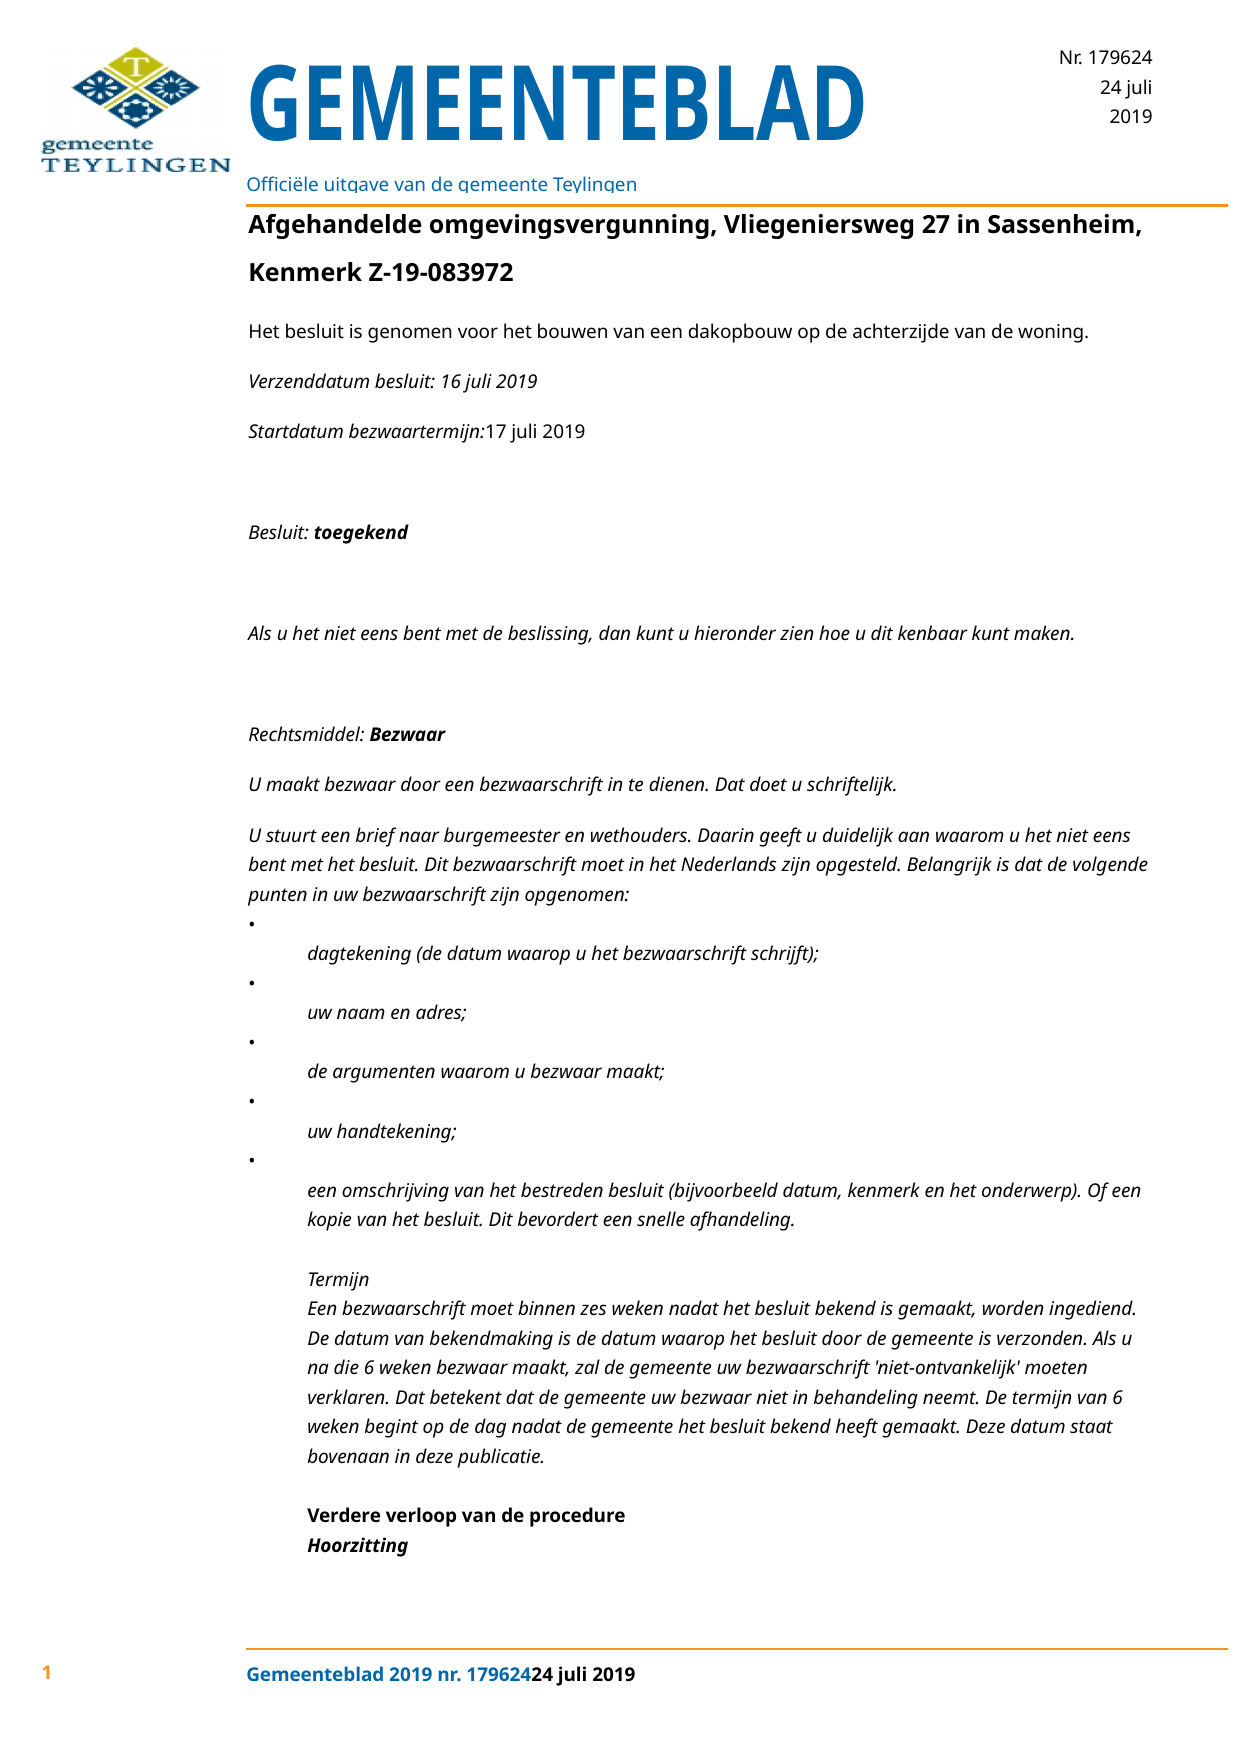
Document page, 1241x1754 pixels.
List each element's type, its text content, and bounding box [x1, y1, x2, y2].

text U stuurt een brief naar burgemeester en wethouders. Daarin geeft u duidelijk aan waarom u het niet eens bent met het besluit. Dit bezwaarschrift moet in het Nederlands zijn opgesteld. Belangrijk is dat de volgende punten in uw bezwaarschrift zijn opgenomen: [248, 822, 1152, 907]
text Startdatum bezwaartermijn:17 juli 2019 [248, 419, 1152, 444]
text Als u het niet eens bent met de beslissing, dan kunt u hieronder zien hoe u dit kenbaar kunt maken. [248, 620, 1152, 646]
text U maakt bezwaar door een bezwaarschrift in te dienen. Dat doet u schriftelijk. [248, 772, 1152, 797]
picture [41, 47, 231, 172]
list Verdere verloop van de procedure [248, 1502, 1152, 1528]
text Afgehandelde omgevingsvergunning, Vliegeniersweg 27 in Sassenheim, Kenmerk Z-19-083972 [248, 207, 1152, 288]
list dagtekening (de datum waarop u het bezwaarschrift schrijft); [248, 940, 1152, 966]
list uw naam en adres; [248, 999, 1152, 1025]
text Verzenddatum besluit: 16 juli 2019 [248, 368, 1152, 394]
list een omschrijving van het bestreden besluit (bijvoorbeeld datum, kenmerk en het onderwerp). Of een kopie van het besluit. Dit bevordert een snelle afhandeling. [248, 1177, 1152, 1232]
list uw handtekening; [248, 1118, 1152, 1144]
list Termijn [248, 1266, 1152, 1292]
text Het besluit is genomen voor het bouwen van een dakopbouw op de achterzijde van de woning. [248, 318, 1152, 344]
list de argumenten waarom u bezwaar maakt; [248, 1059, 1152, 1084]
text Besluit: toegekend [248, 519, 1152, 545]
text Rechtsmiddel: Bezwaar [248, 721, 1152, 747]
list Hoorzitting [248, 1532, 1152, 1558]
list Een bezwaarschrift moet binnen zes weken nadat het besluit bekend is gemaakt, worden ingediend. De datum van bekendmaking is de datum waarop het besluit door de gemeente is verzonden. Als u na die 6 weken bezwaar maakt, zal de gemeente uw bezwaarschrift 'niet-ontvankelijk' moeten verklaren. Dat betekent dat de gemeente uw bezwaar niet in behandeling neemt. De termijn van 6 weken begint op de dag nadat de gemeente het besluit bekend heeft gemaakt. Deze datum staat bovenaan in deze publicatie. [248, 1295, 1152, 1469]
